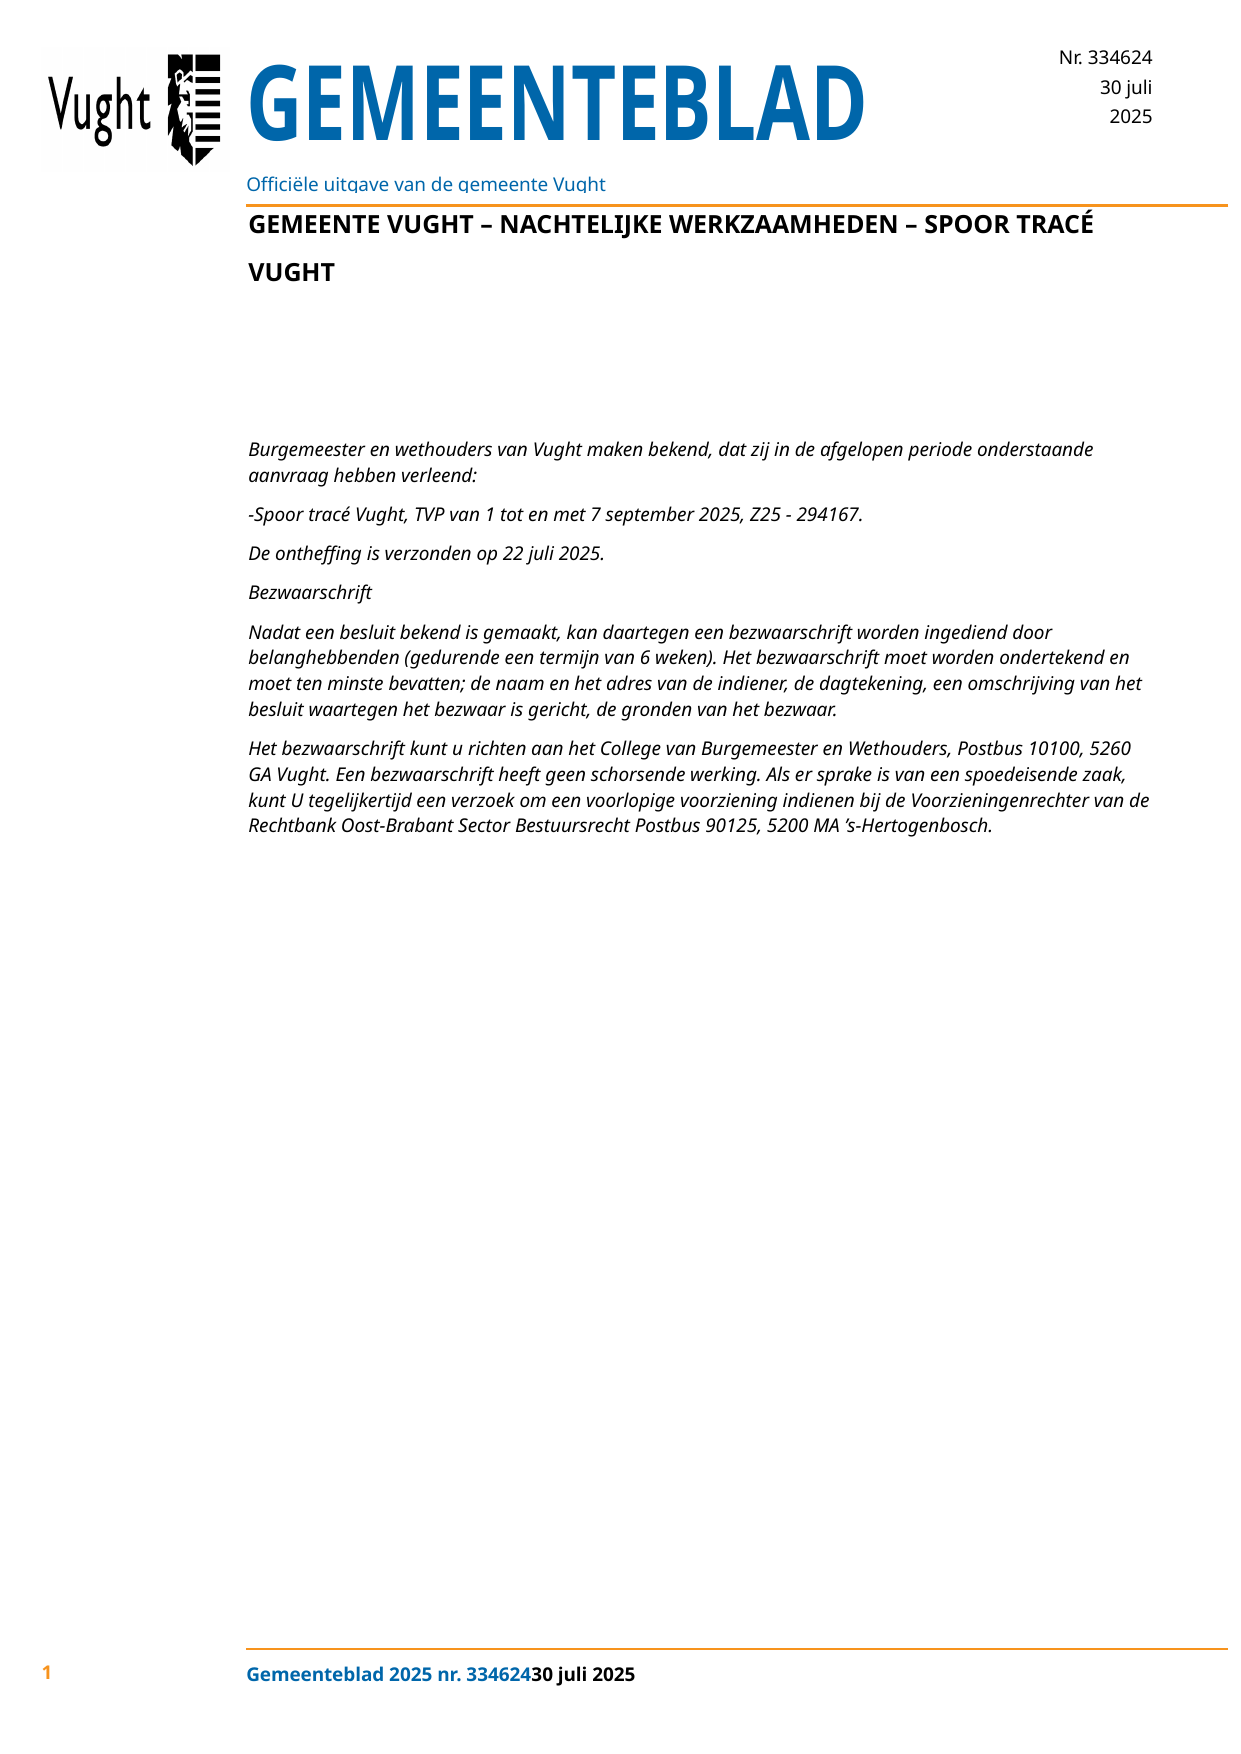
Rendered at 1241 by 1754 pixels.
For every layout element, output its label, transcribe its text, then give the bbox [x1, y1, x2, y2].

text Burgemeester en wethouders van Vught maken bekend, dat zij in de afgelopen periode onderstaande aanvraag hebben verleend: [248, 436, 1152, 487]
text Nadat een besluit bekend is gemaakt, kan daartegen een bezwaarschrift worden ingediend door belanghebbenden (gedurende een termijn van 6 weken). Het bezwaarschrift moet worden ondertekend en moet ten minste bevatten; de naam en het adres van de indiener, de dagtekening, een omschrijving van het besluit waartegen het bezwaar is gericht, de gronden van het bezwaar. [248, 619, 1152, 722]
text De ontheffing is verzonden op 22 juli 2025. [248, 540, 1152, 566]
text -Spoor tracé Vught, TVP van 1 tot en met 7 september 2025, Z25 - 294167. [248, 501, 1152, 527]
picture [41, 47, 231, 172]
text GEMEENTE VUGHT – NACHTELIJKE WERKZAAMHEDEN – SPOOR TRACÉ VUGHT [248, 207, 1152, 288]
text Het bezwaarschrift kunt u richten aan het College van Burgemeester en Wethouders, Postbus 10100, 5260 GA Vught. Een bezwaarschrift heeft geen schorsende werking. Als er sprake is van een spoedeisende zaak, kunt U tegelijkertijd een verzoek om een voorlopige voorziening indienen bij de Voorzieningenrechter van de Rechtbank Oost-Brabant Sector Bestuursrecht Postbus 90125, 5200 MA ’s-Hertogenbosch. [248, 735, 1152, 838]
text Bezwaarschrift [248, 579, 1152, 605]
